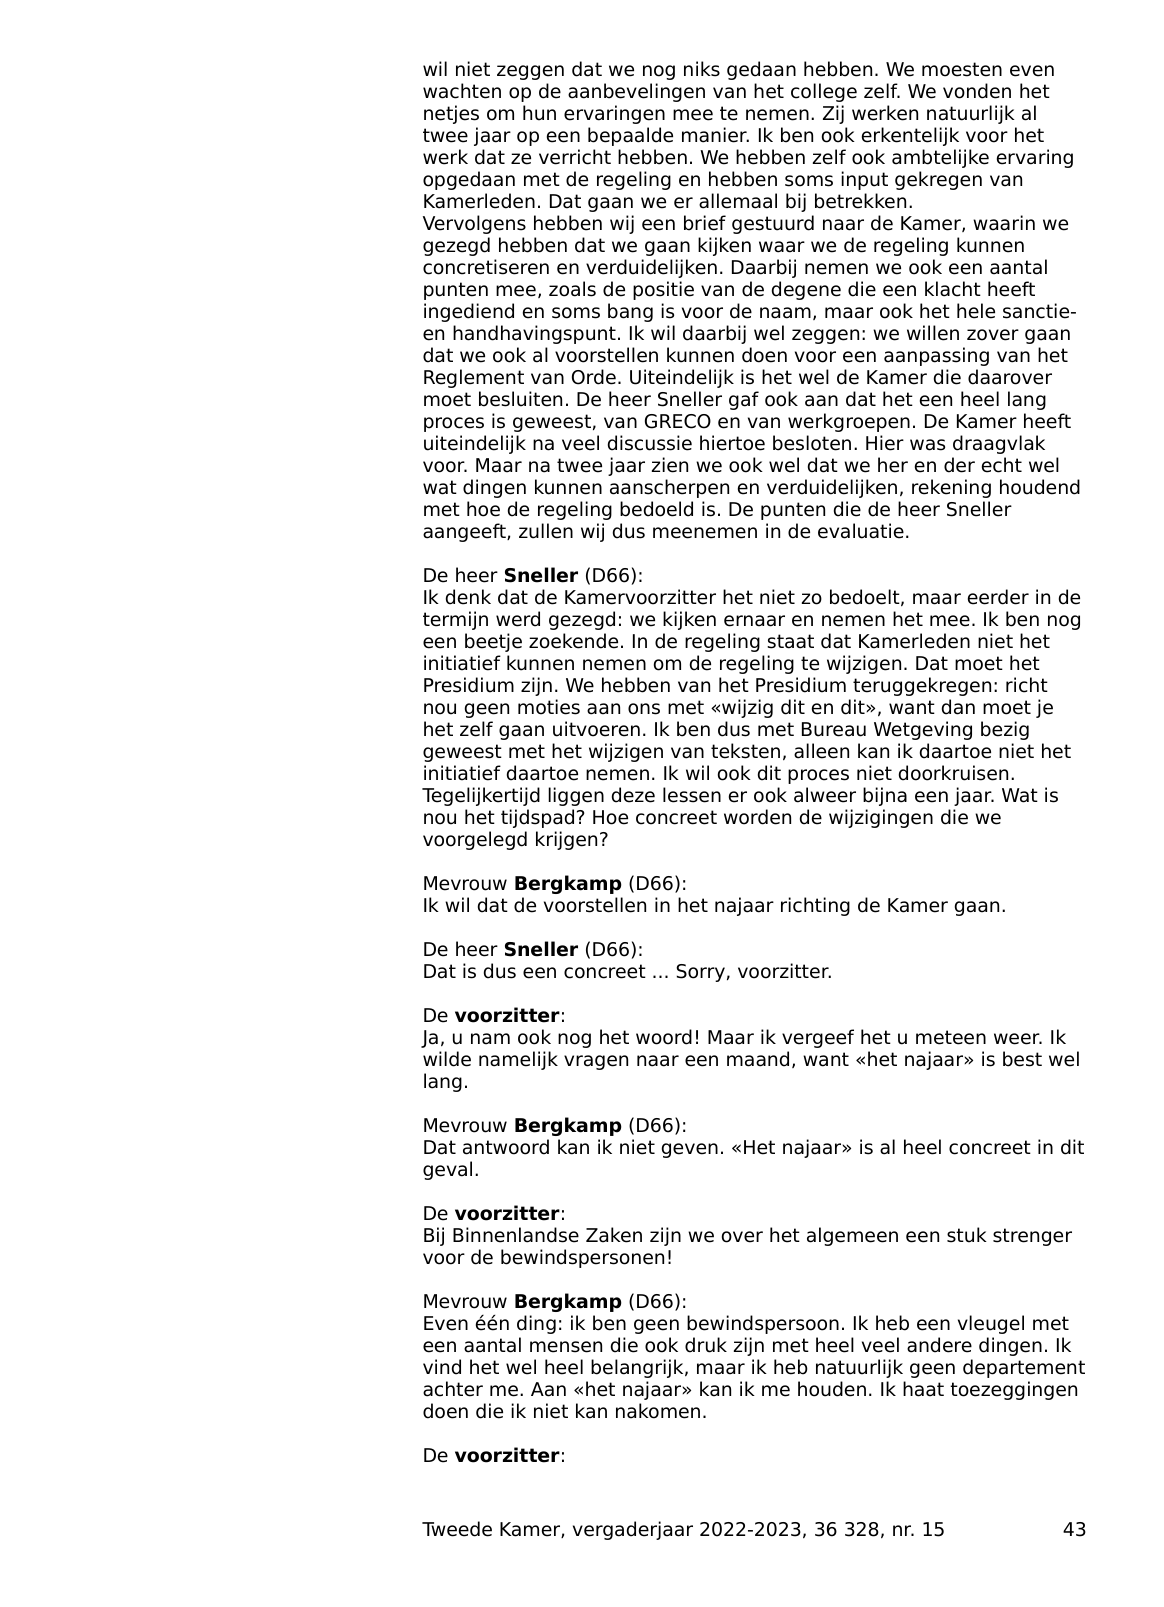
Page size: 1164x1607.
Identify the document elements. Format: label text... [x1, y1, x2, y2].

text Ik wil dat de voorstellen in het najaar richting de Kamer gaan. [422, 895, 1087, 917]
text De heer Sneller (D66): [422, 565, 1087, 587]
text Ik denk dat de Kamervoorzitter het niet zo bedoelt, maar eerder in de termijn werd gezegd: we kijken ernaar en nemen het mee. Ik ben nog een beetje zoekende. In de regeling staat dat Kamerleden niet het initiatief kunnen nemen om de regeling te wijzigen. Dat moet het Presidium zijn. We hebben van het Presidium teruggekregen: richt nou geen moties aan ons met «wijzig dit en dit», want dan moet je het zelf gaan uitvoeren. Ik ben dus met Bureau Wetgeving bezig geweest met het wijzigen van teksten, alleen kan ik daartoe niet het initiatief daartoe nemen. Ik wil ook dit proces niet doorkruisen. Tegelijkertijd liggen deze lessen er ook alweer bijna een jaar. Wat is nou het tijdspad? Hoe concreet worden de wijzigingen die we voorgelegd krijgen? [422, 587, 1087, 851]
text De voorzitter: [422, 1005, 1087, 1027]
text Dat antwoord kan ik niet geven. «Het najaar» is al heel concreet in dit geval. [422, 1137, 1087, 1181]
text Dat is dus een concreet ... Sorry, voorzitter. [422, 961, 1087, 983]
text Mevrouw Bergkamp (D66): [422, 1115, 1087, 1137]
text Ja, u nam ook nog het woord! Maar ik vergeef het u meteen weer. Ik wilde namelijk vragen naar een maand, want «het najaar» is best wel lang. [422, 1027, 1087, 1093]
text De voorzitter: [422, 1203, 1087, 1225]
text Mevrouw Bergkamp (D66): [422, 1291, 1087, 1313]
text Mevrouw Bergkamp (D66): [422, 873, 1087, 895]
text Bij Binnenlandse Zaken zijn we over het algemeen een stuk strenger voor de bewindspersonen! [422, 1225, 1087, 1269]
text Vervolgens hebben wij een brief gestuurd naar de Kamer, waarin we gezegd hebben dat we gaan kijken waar we de regeling kunnen concretiseren en verduidelijken. Daarbij nemen we ook een aantal punten mee, zoals de positie van de degene die een klacht heeft ingediend en soms bang is voor de naam, maar ook het hele sanctie- en handhavingspunt. Ik wil daarbij wel zeggen: we willen zover gaan dat we ook al voorstellen kunnen doen voor een aanpassing van het Reglement van Orde. Uiteindelijk is het wel de Kamer die daarover moet besluiten. De heer Sneller gaf ook aan dat het een heel lang proces is geweest, van GRECO en van werkgroepen. De Kamer heeft uiteindelijk na veel discussie hiertoe besloten. Hier was draagvlak voor. Maar na twee jaar zien we ook wel dat we her en der echt wel wat dingen kunnen aanscherpen en verduidelijken, rekening houdend met hoe de regeling bedoeld is. De punten die de heer Sneller aangeeft, zullen wij dus meenemen in de evaluatie. [422, 213, 1087, 543]
text De voorzitter: [422, 1445, 1087, 1467]
text De heer Sneller (D66): [422, 939, 1087, 961]
text wil niet zeggen dat we nog niks gedaan hebben. We moesten even wachten op de aanbevelingen van het college zelf. We vonden het netjes om hun ervaringen mee te nemen. Zij werken natuurlijk al twee jaar op een bepaalde manier. Ik ben ook erkentelijk voor het werk dat ze verricht hebben. We hebben zelf ook ambtelijke ervaring opgedaan met de regeling en hebben soms input gekregen van Kamerleden. Dat gaan we er allemaal bij betrekken. [422, 59, 1087, 213]
text Even één ding: ik ben geen bewindspersoon. Ik heb een vleugel met een aantal mensen die ook druk zijn met heel veel andere dingen. Ik vind het wel heel belangrijk, maar ik heb natuurlijk geen departement achter me. Aan «het najaar» kan ik me houden. Ik haat toezeggingen doen die ik niet kan nakomen. [422, 1313, 1087, 1423]
